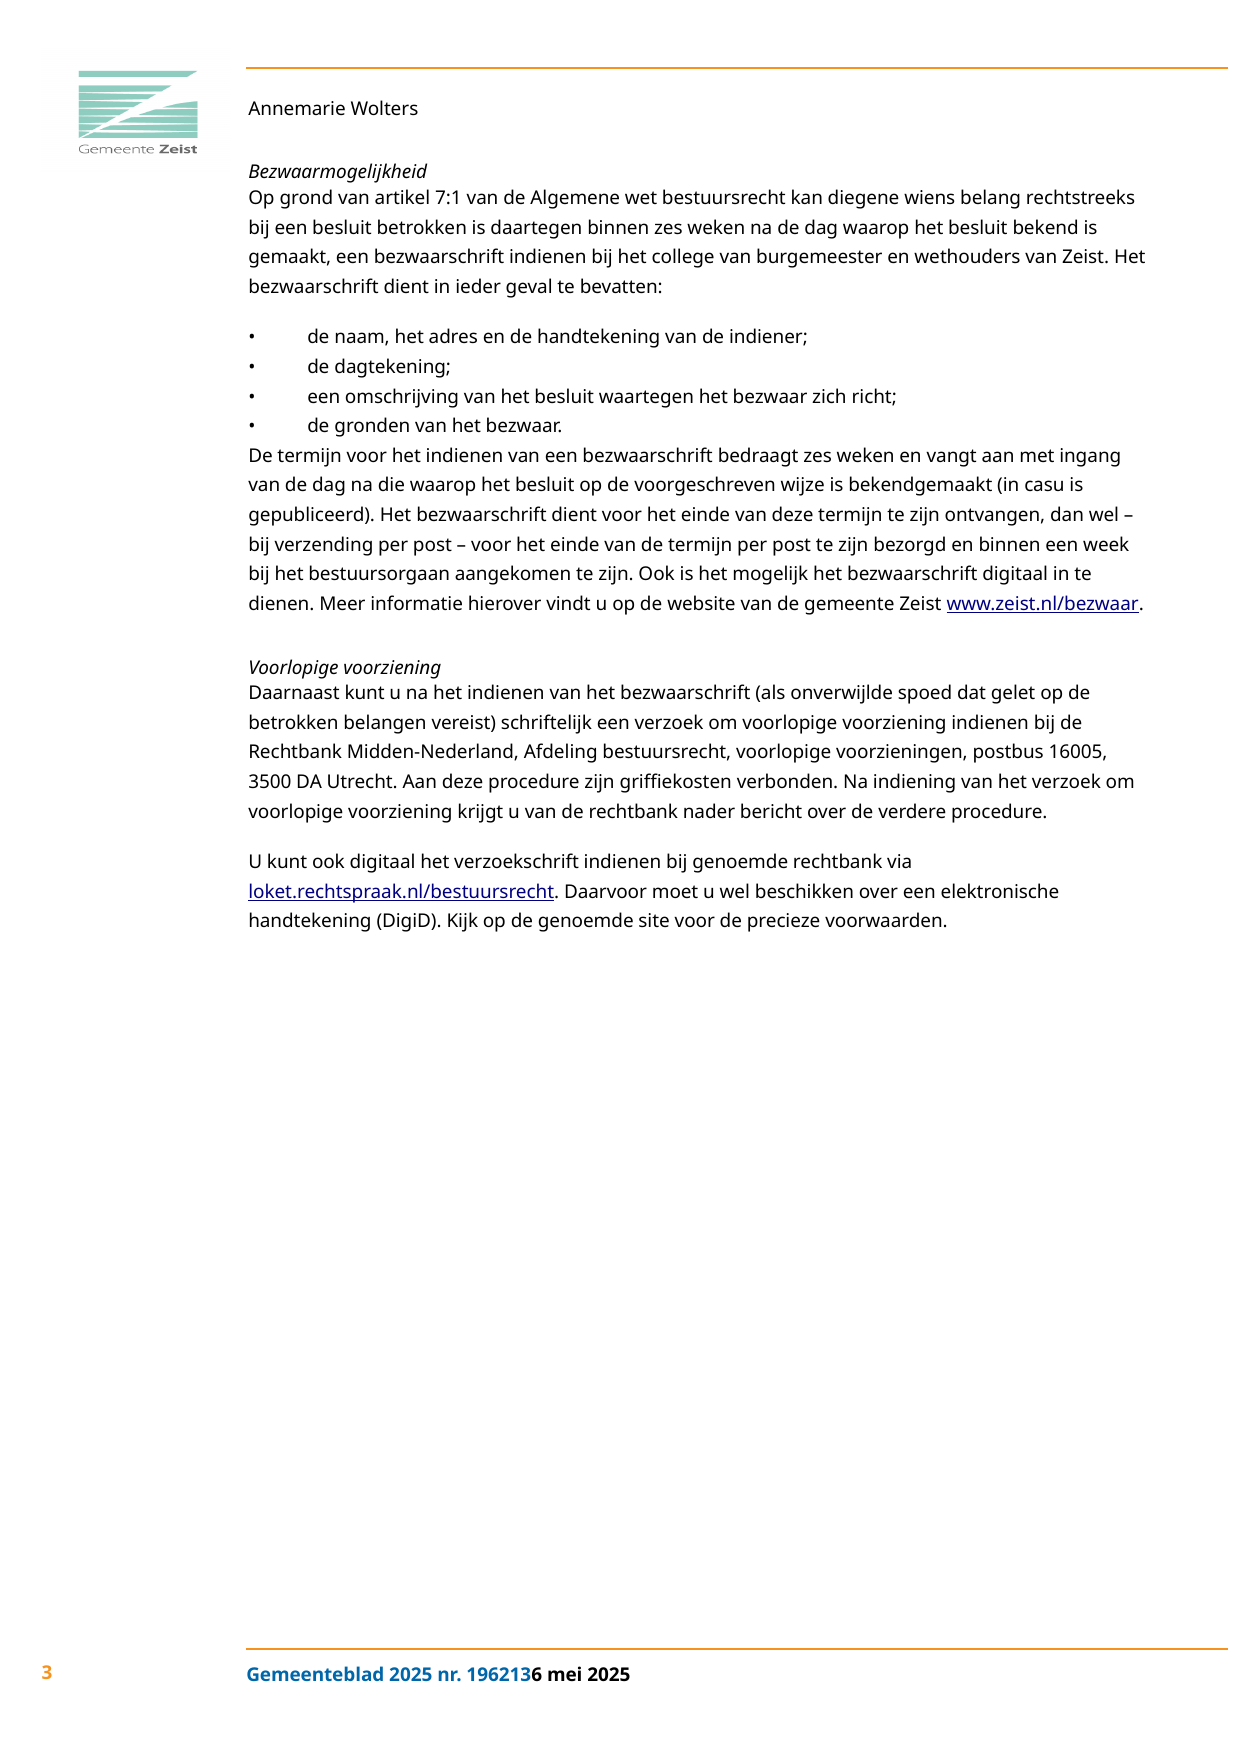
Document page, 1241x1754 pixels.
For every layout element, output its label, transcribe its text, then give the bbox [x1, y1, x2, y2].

list de gronden van het bezwaar. [248, 412, 1152, 438]
list een omschrijving van het besluit waartegen het bezwaar zich richt; [248, 383, 1152, 408]
text Op grond van artikel 7:1 van de Algemene wet bestuursrecht kan diegene wiens belang rechtstreeks bij een besluit betrokken is daartegen binnen zes weken na de dag waarop het besluit bekend is gemaakt, een bezwaarschrift indienen bij het college van burgemeester en wethouders van Zeist. Het bezwaarschrift dient in ieder geval te bevatten: [248, 184, 1152, 299]
text Annemarie Wolters [248, 95, 1152, 121]
picture [41, 47, 231, 172]
text De termijn voor het indienen van een bezwaarschrift bedraagt zes weken en vangt aan met ingang van de dag na die waarop het besluit op de voorgeschreven wijze is bekendgemaakt (in casu is gepubliceerd). Het bezwaarschrift dient voor het einde van deze termijn te zijn ontvangen, dan wel – bij verzending per post – voor het einde van de termijn per post te zijn bezorgd en binnen een week bij het bestuursorgaan aangekomen te zijn. Ook is het mogelijk het bezwaarschrift digitaal in te dienen. Meer informatie hierover vindt u op de website van de gemeente Zeist www.zeist.nl/bezwaar. [248, 442, 1152, 616]
text Bezwaarmogelijkheid [248, 159, 1152, 184]
text U kunt ook digitaal het verzoekschrift indienen bij genoemde rechtbank via loket.rechtspraak.nl/bestuursrecht. Daarvoor moet u wel beschikken over een elektronische handtekening (DigiD). Kijk op de genoemde site voor de precieze voorwaarden. [248, 848, 1152, 933]
list de dagtekening; [248, 353, 1152, 379]
list de naam, het adres en de handtekening van de indiener; [248, 324, 1152, 349]
text Daarnaast kunt u na het indienen van het bezwaarschrift (als onverwijlde spoed dat gelet op de betrokken belangen vereist) schriftelijk een verzoek om voorlopige voorziening indienen bij de Rechtbank Midden-Nederland, Afdeling bestuursrecht, voorlopige voorzieningen, postbus 16005, 3500 DA Utrecht. Aan deze procedure zijn griffiekosten verbonden. Na indiening van het verzoek om voorlopige voorziening krijgt u van de rechtbank nader bericht over de verdere procedure. [248, 679, 1152, 824]
text Voorlopige voorziening [248, 654, 1152, 679]
